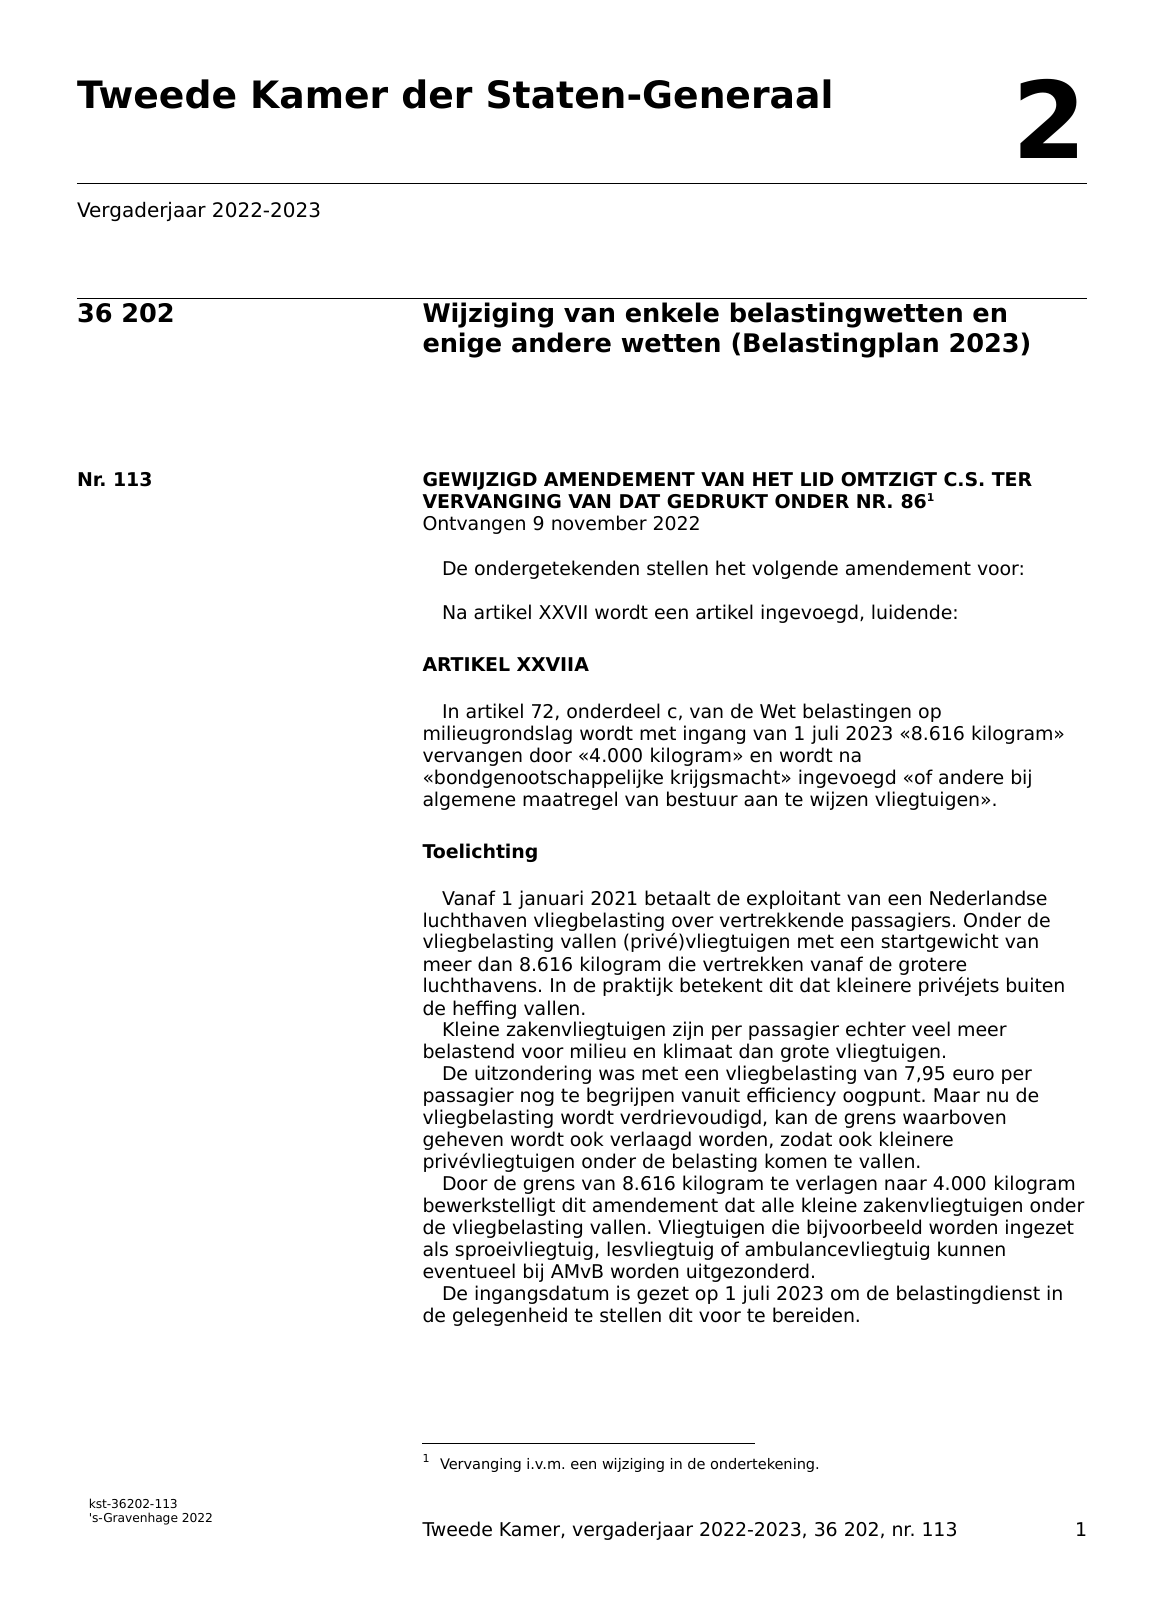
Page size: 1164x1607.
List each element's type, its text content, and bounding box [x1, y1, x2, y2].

text Vervanging i.v.m. een wijziging in de ondertekening. [422, 1452, 1087, 1474]
text De ingangsdatum is gezet op 1 juli 2023 om de belastingdienst in de gelegenheid te stellen dit voor te bereiden. [422, 1283, 1087, 1327]
table_header Tweede Kamer der Staten-Generaal [77, 59, 886, 183]
text Na artikel XXVII wordt een artikel ingevoegd, luidende: [422, 602, 1087, 624]
text In artikel 72, onderdeel c, van de Wet belastingen op milieugrondslag wordt met ingang van 1 juli 2023 «8.616 kilogram» vervangen door «4.000 kilogram» en wordt na «bondgenootschappelijke krijgsmacht» ingevoegd «of andere bij algemene maatregel van bestuur aan te wijzen vliegtuigen». [422, 701, 1087, 811]
subtitle Nr. 113 GEWIJZIGD AMENDEMENT VAN HET LID OMTZIGT C.S. TER VERVANGING VAN DAT GEDRUKT ONDER NR. 86 [77, 469, 1087, 513]
text kst-36202-113 [88, 1497, 323, 1511]
text De uitzondering was met een vliegbelasting van 7,95 euro per passagier nog te begrijpen vanuit efficiency oogpunt. Maar nu de vliegbelasting wordt verdrievoudigd, kan de grens waarboven geheven wordt ook verlaagd worden, zodat ook kleinere privévliegtuigen onder de belasting komen te vallen. [422, 1063, 1087, 1173]
table_header 2 [886, 59, 1087, 183]
text Door de grens van 8.616 kilogram te verlagen naar 4.000 kilogram bewerkstelligt dit amendement dat alle kleine zakenvliegtuigen onder de vliegbelasting vallen. Vliegtuigen die bijvoorbeeld worden ingezet als sproeivliegtuig, lesvliegtuig of ambulancevliegtuig kunnen eventueel bij AMvB worden uitgezonderd. [422, 1173, 1087, 1283]
table_cell Vergaderjaar 2022-2023 [77, 184, 1087, 298]
text De ondergetekenden stellen het volgende amendement voor: [422, 557, 1087, 579]
subtitle Toelichting [422, 841, 1087, 862]
text 's-Gravenhage 2022 [88, 1511, 323, 1525]
subtitle ARTIKEL XXVIIA [422, 654, 1087, 676]
text Vanaf 1 januari 2021 betaalt de exploitant van een Nederlandse luchthaven vliegbelasting over vertrekkende passagiers. Onder de vliegbelasting vallen (privé)vliegtuigen met een startgewicht van meer dan 8.616 kilogram die vertrekken vanaf de grotere luchthavens. In de praktijk betekent dit dat kleinere privéjets buiten de heffing vallen. [422, 887, 1087, 1019]
subtitle 36 202 Wijziging van enkele belastingwetten en enige andere wetten (Belastingplan 2023) [77, 299, 1087, 358]
text Kleine zakenvliegtuigen zijn per passagier echter veel meer belastend voor milieu en klimaat dan grote vliegtuigen. [422, 1019, 1087, 1063]
text Ontvangen 9 november 2022 [422, 513, 1087, 535]
